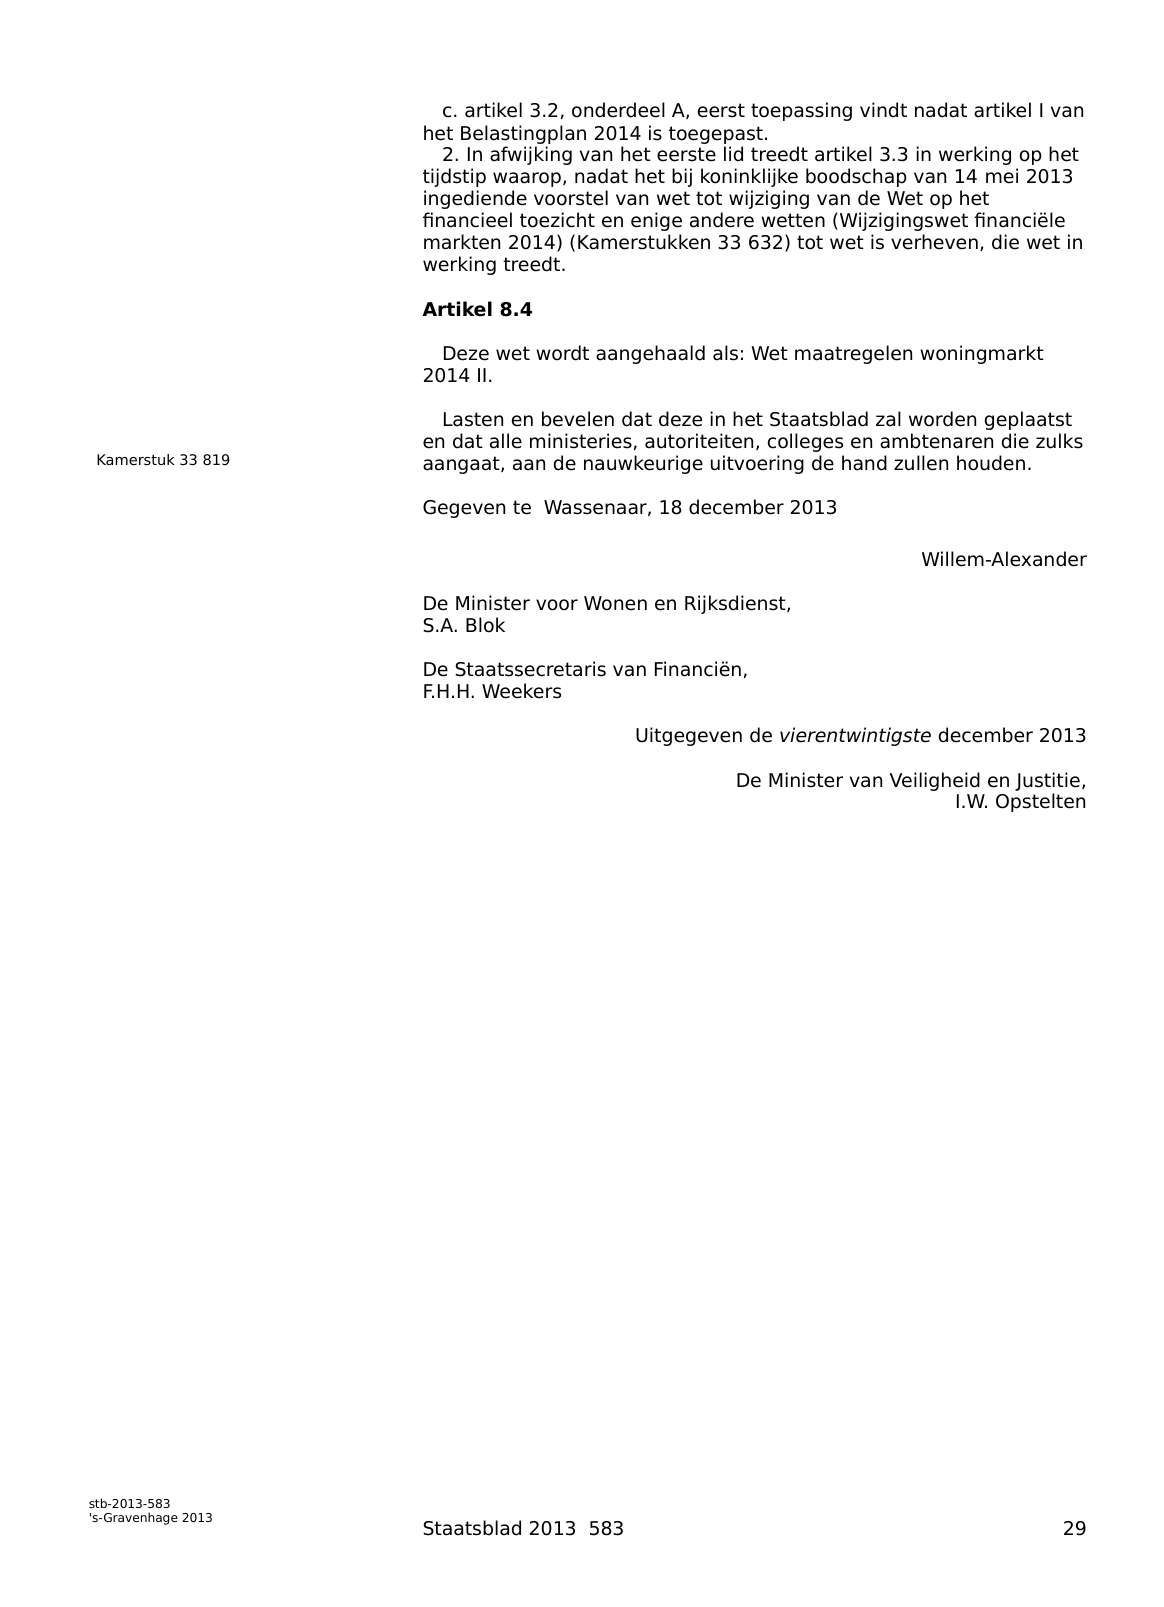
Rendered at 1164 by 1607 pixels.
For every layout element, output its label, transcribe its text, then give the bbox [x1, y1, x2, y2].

text 's-Gravenhage 2013 [88, 1511, 323, 1525]
text Gegeven te Wassenaar, 18 december 2013 [422, 497, 1087, 519]
text Lasten en bevelen dat deze in het Staatsblad zal worden geplaatst en dat alle ministeries, autoriteiten, colleges en ambtenaren die zulks aangaat, aan de nauwkeurige uitvoering de hand zullen houden. [422, 409, 1087, 475]
text c. artikel 3.2, onderdeel A, eerst toepassing vindt nadat artikel I van het Belastingplan 2014 is toegepast. [422, 100, 1087, 144]
text Deze wet wordt aangehaald als: Wet maatregelen woningmarkt 2014 II. [422, 343, 1087, 387]
text De Minister voor Wonen en Rijksdienst, S.A. Blok [422, 593, 1087, 637]
text De Staatssecretaris van Financiën, F.H.H. Weekers [422, 659, 1087, 703]
text 2. In afwijking van het eerste lid treedt artikel 3.3 in werking op het tijdstip waarop, nadat het bij koninklijke boodschap van 14 mei 2013 ingediende voorstel van wet tot wijziging van de Wet op het financieel toezicht en enige andere wetten (Wijzigingswet financiële markten 2014) (Kamerstukken 33 632) tot wet is verheven, die wet in werking treedt. [422, 144, 1087, 276]
text Uitgegeven de vierentwintigste december 2013 [422, 725, 1087, 747]
text Kamerstuk 33 819 [77, 452, 396, 469]
subtitle Artikel 8.4 [422, 298, 1087, 320]
text stb-2013-583 [88, 1497, 323, 1511]
text De Minister van Veiligheid en Justitie, I.W. Opstelten [422, 769, 1087, 813]
text Willem-Alexander [422, 549, 1087, 571]
